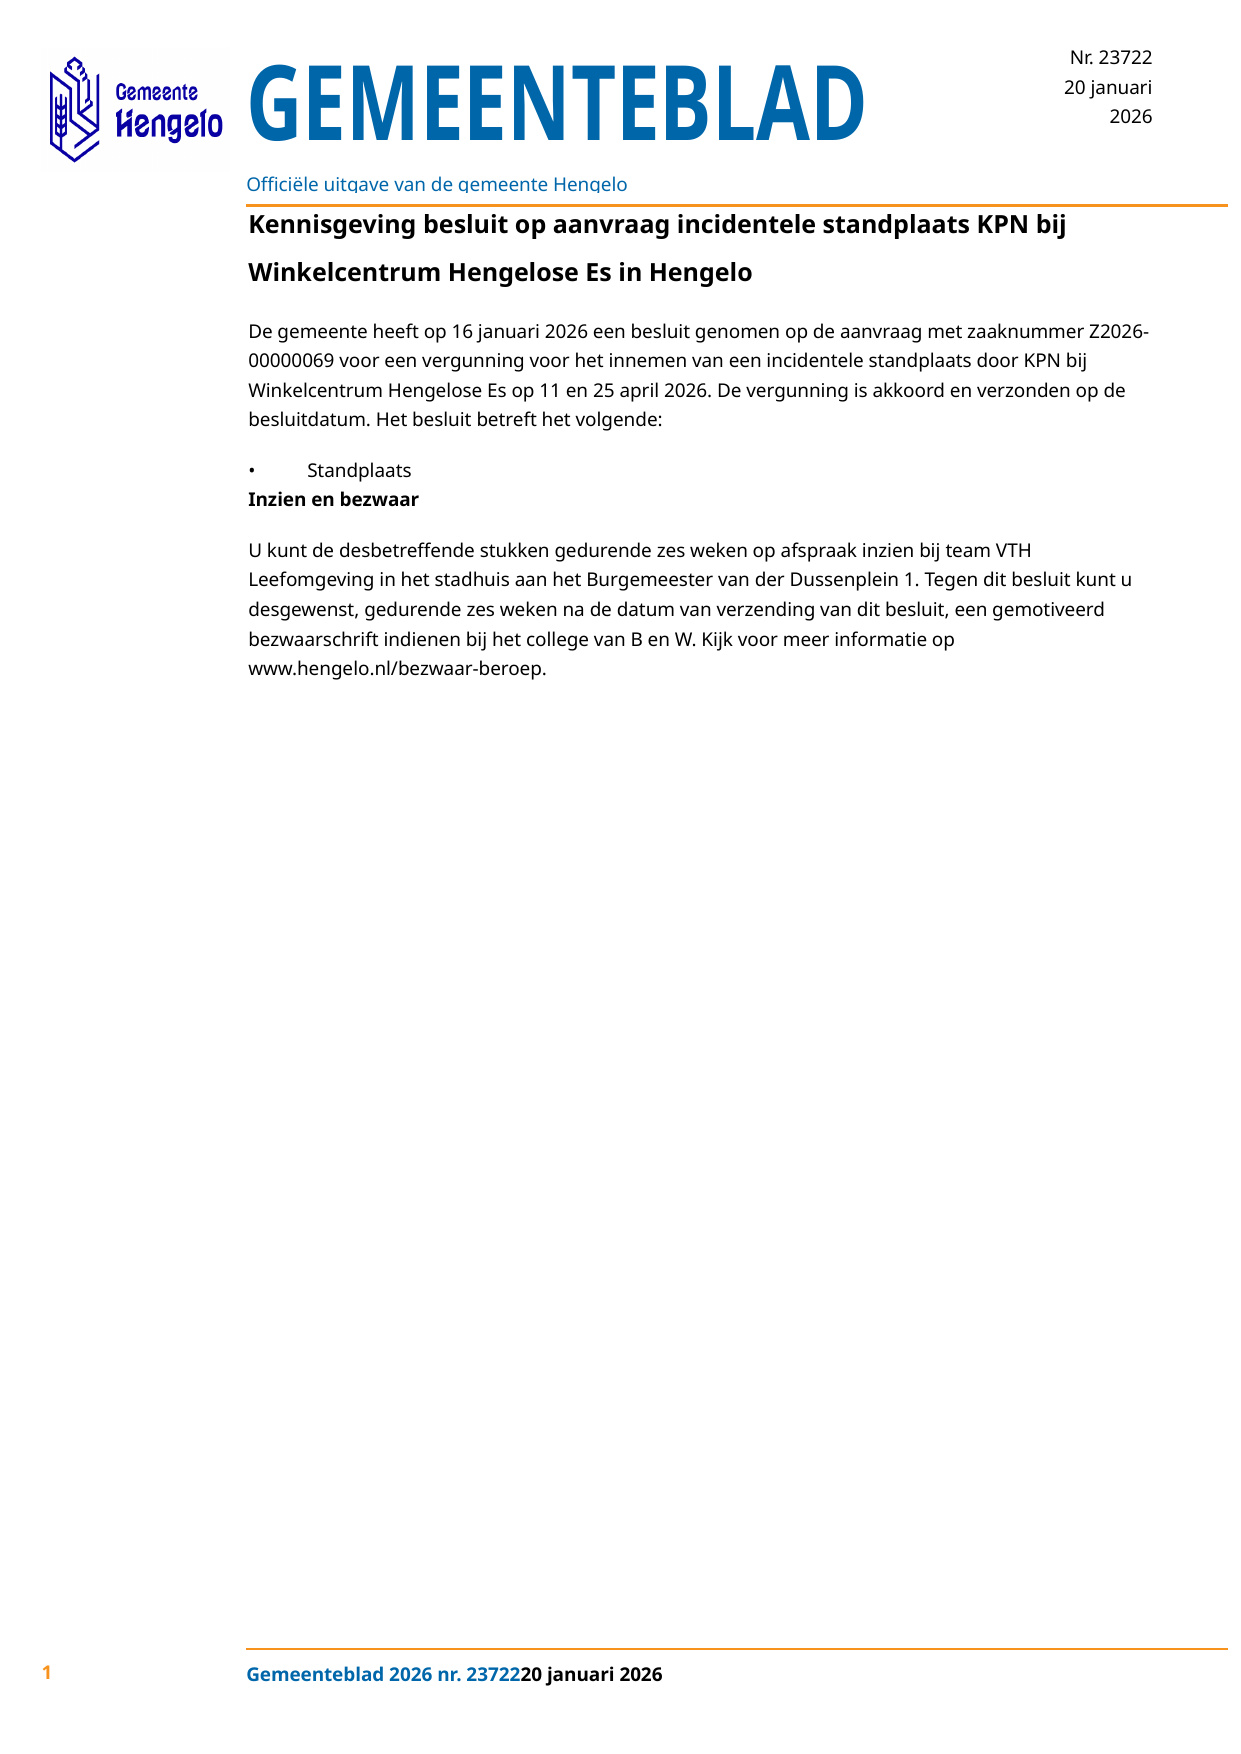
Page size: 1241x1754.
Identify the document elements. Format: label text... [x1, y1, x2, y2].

text De gemeente heeft op 16 januari 2026 een besluit genomen op de aanvraag met zaaknummer Z2026-00000069 voor een vergunning voor het innemen van een incidentele standplaats door KPN bij Winkelcentrum Hengelose Es op 11 en 25 april 2026. De vergunning is akkoord en verzonden op de besluitdatum. Het besluit betreft het volgende: [248, 318, 1152, 432]
picture [41, 47, 231, 172]
list Standplaats [248, 457, 1152, 483]
text U kunt de desbetreffende stukken gedurende zes weken op afspraak inzien bij team VTH Leefomgeving in het stadhuis aan het Burgemeester van der Dussenplein 1. Tegen dit besluit kunt u desgewenst, gedurende zes weken na de datum van verzending van dit besluit, een gemotiveerd bezwaarschrift indienen bij het college van B en W. Kijk voor meer informatie op www.hengelo.nl/bezwaar-beroep. [248, 537, 1152, 681]
text Kennisgeving besluit op aanvraag incidentele standplaats KPN bij Winkelcentrum Hengelose Es in Hengelo [248, 207, 1152, 288]
text Inzien en bezwaar [248, 487, 1152, 512]
